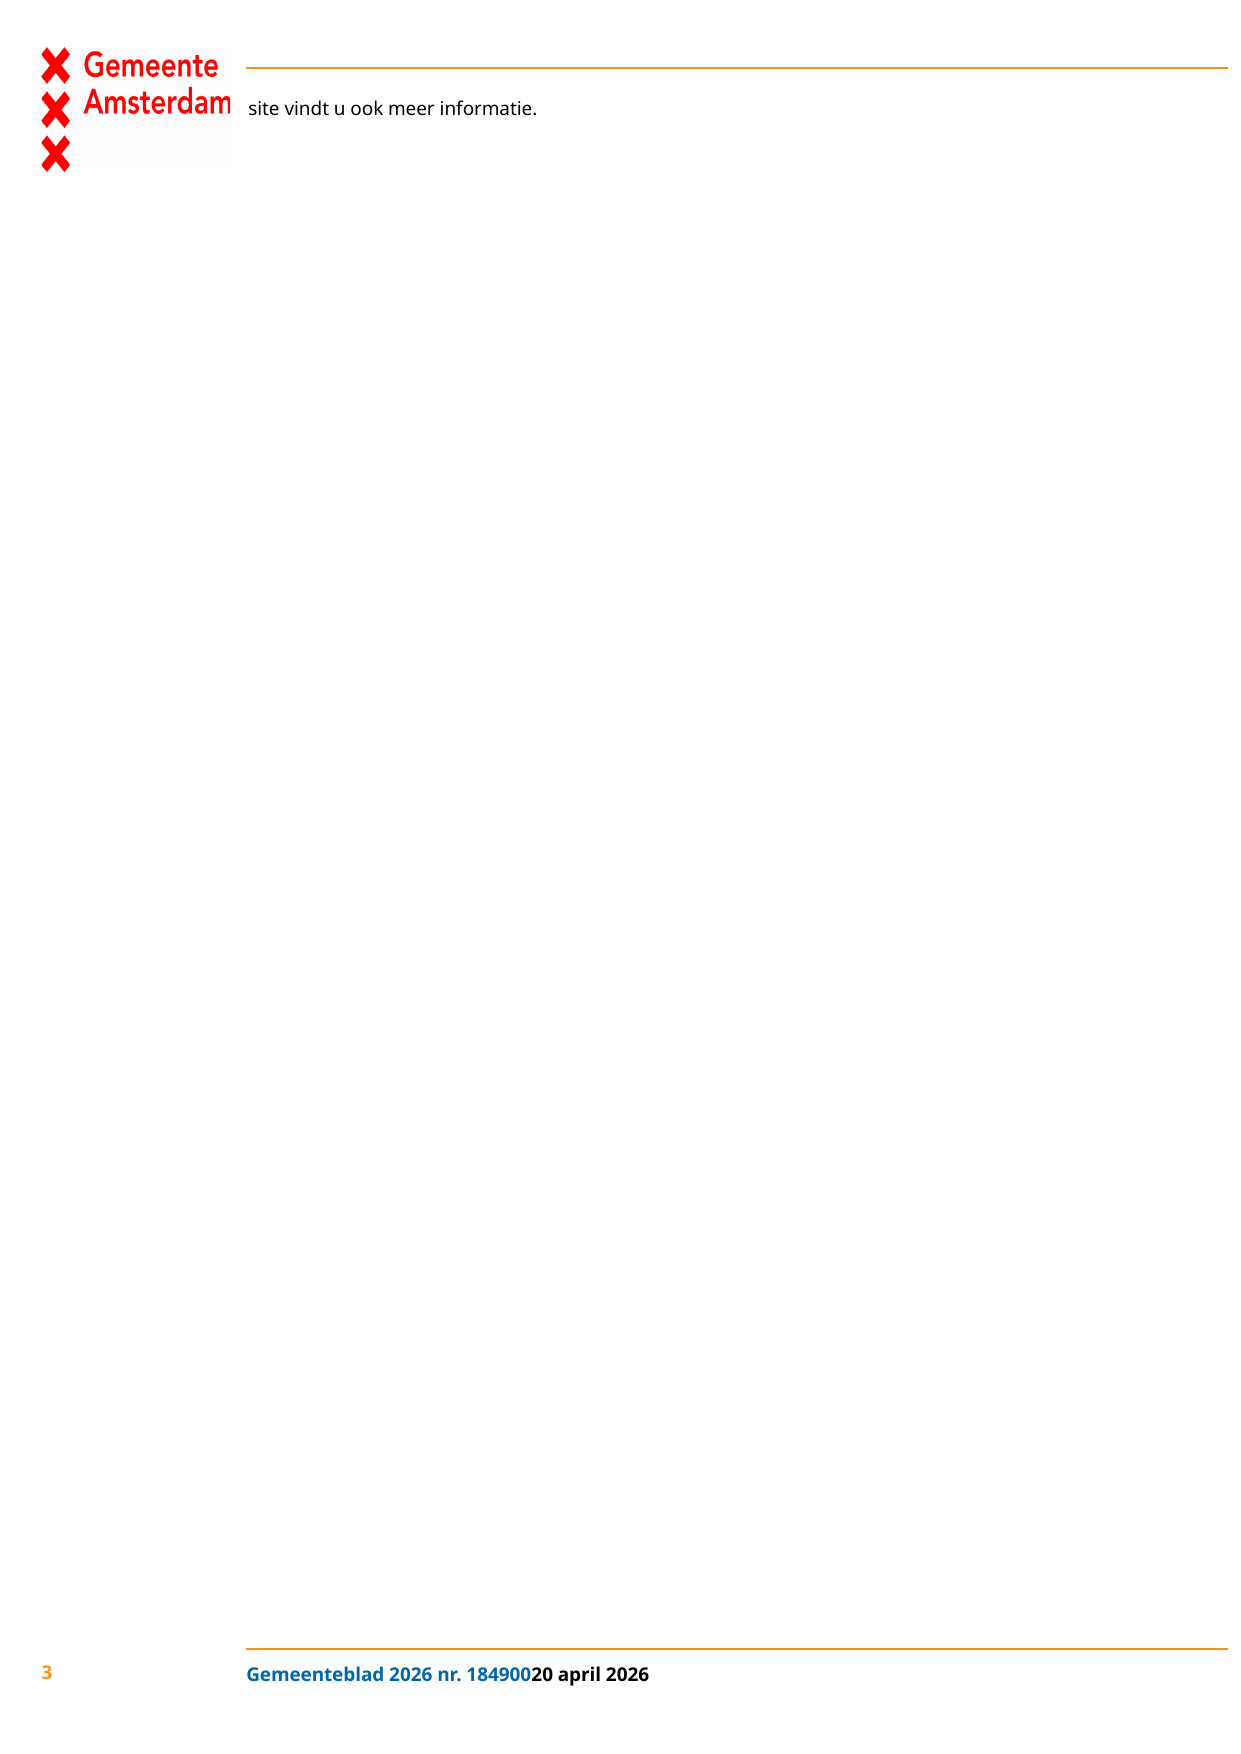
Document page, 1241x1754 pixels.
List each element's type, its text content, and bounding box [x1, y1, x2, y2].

picture [41, 47, 231, 172]
text site vindt u ook meer informatie. [248, 95, 1152, 121]
